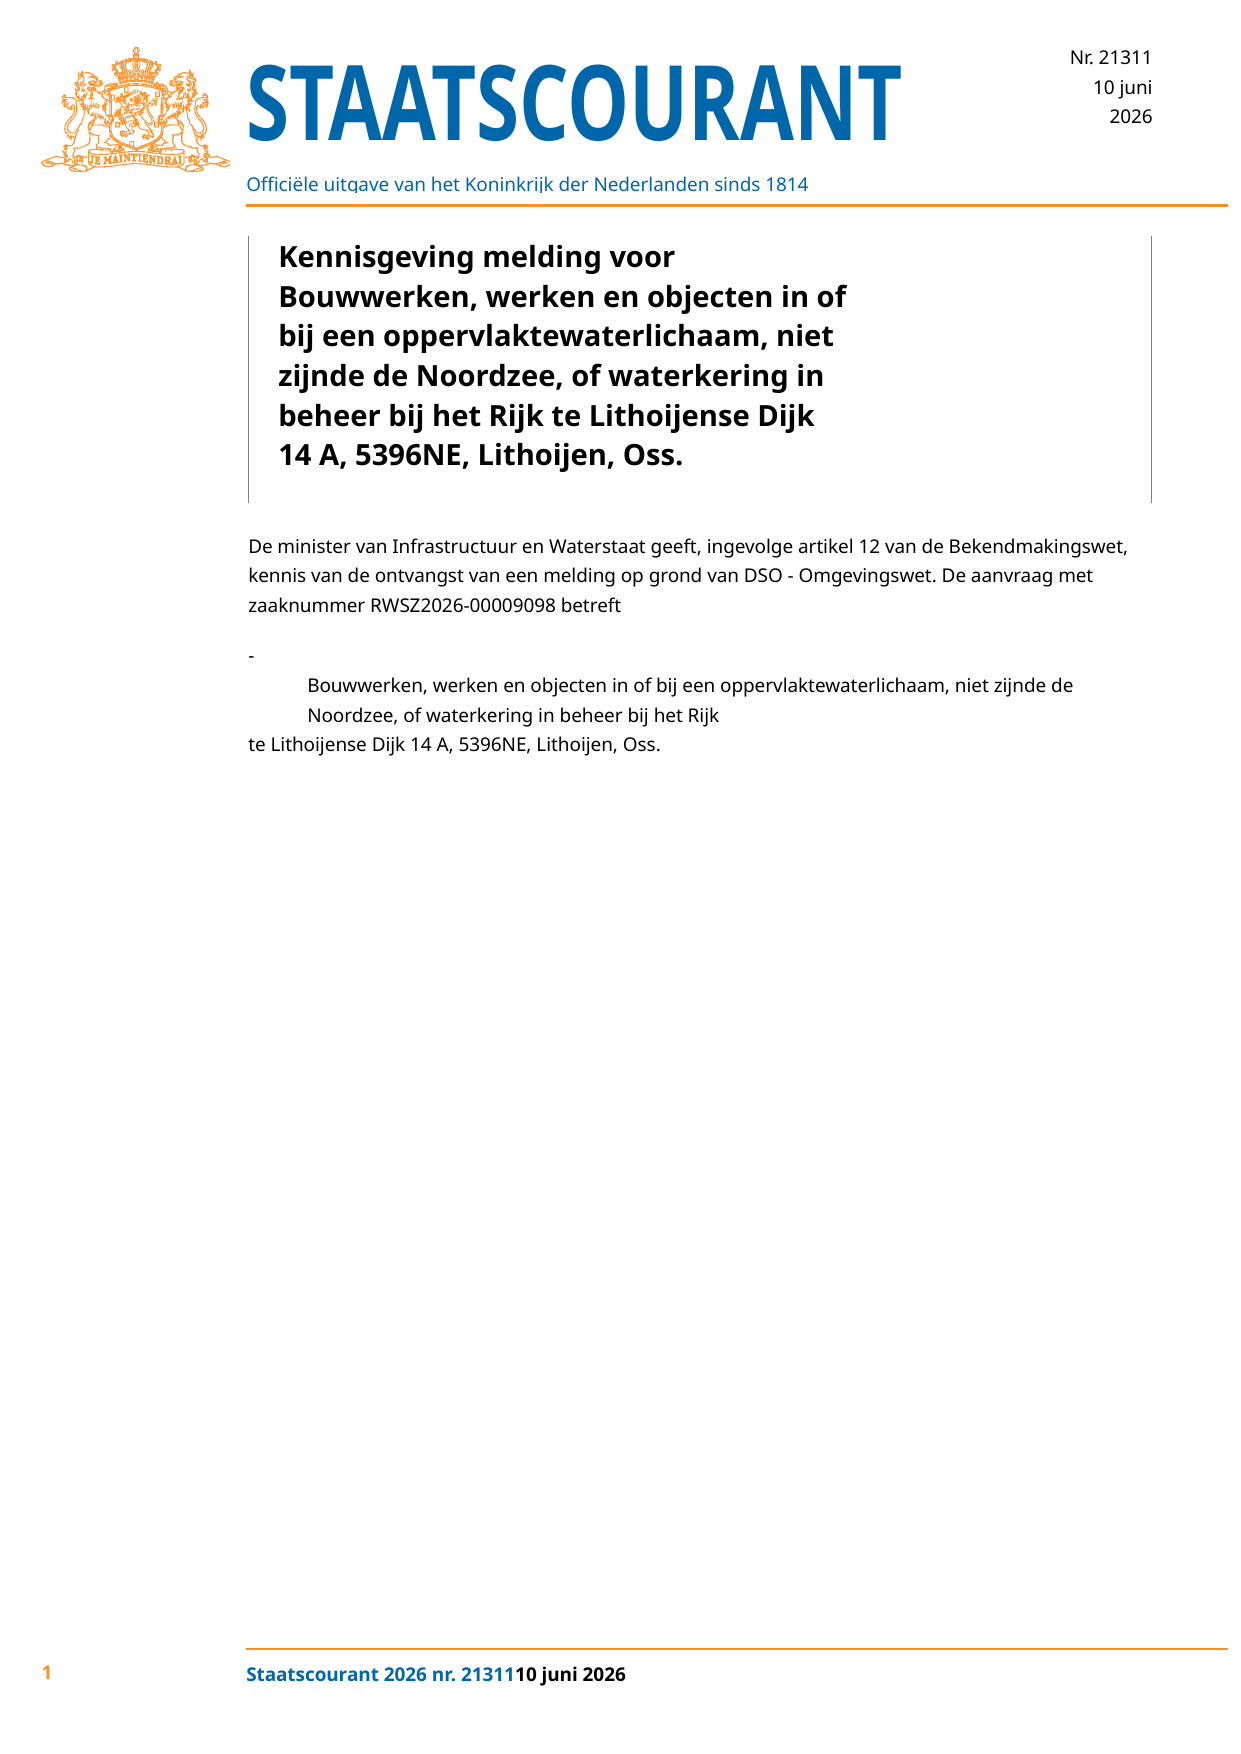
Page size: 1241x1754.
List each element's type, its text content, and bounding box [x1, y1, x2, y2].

table_header Kennisgeving melding voor Bouwwerken, werken en objecten in of bij een oppervlaktewaterlichaam, niet zijnde de Noordzee, of waterkering in beheer bij het Rijk te Lithoijense Dijk 14 A, 5396NE, Lithoijen, Oss. [249, 236, 850, 503]
text De minister van Infrastructuur en Waterstaat geeft, ingevolge artikel 12 van de Bekendmakingswet, kennis van de ontvangst van een melding op grond van DSO - Omgevingswet. De aanvraag met zaaknummer RWSZ2026-00009098 betreft [248, 533, 1152, 618]
picture [912, 236, 1090, 414]
text te Lithoijense Dijk 14 A, 5396NE, Lithoijen, Oss. [248, 731, 1152, 757]
table_header [850, 414, 1151, 503]
picture [41, 47, 231, 172]
list Bouwwerken, werken en objecten in of bij een oppervlaktewaterlichaam, niet zijnde de Noordzee, of waterkering in beheer bij het Rijk [248, 672, 1152, 727]
table_header [850, 236, 912, 413]
table_header [1090, 236, 1151, 413]
